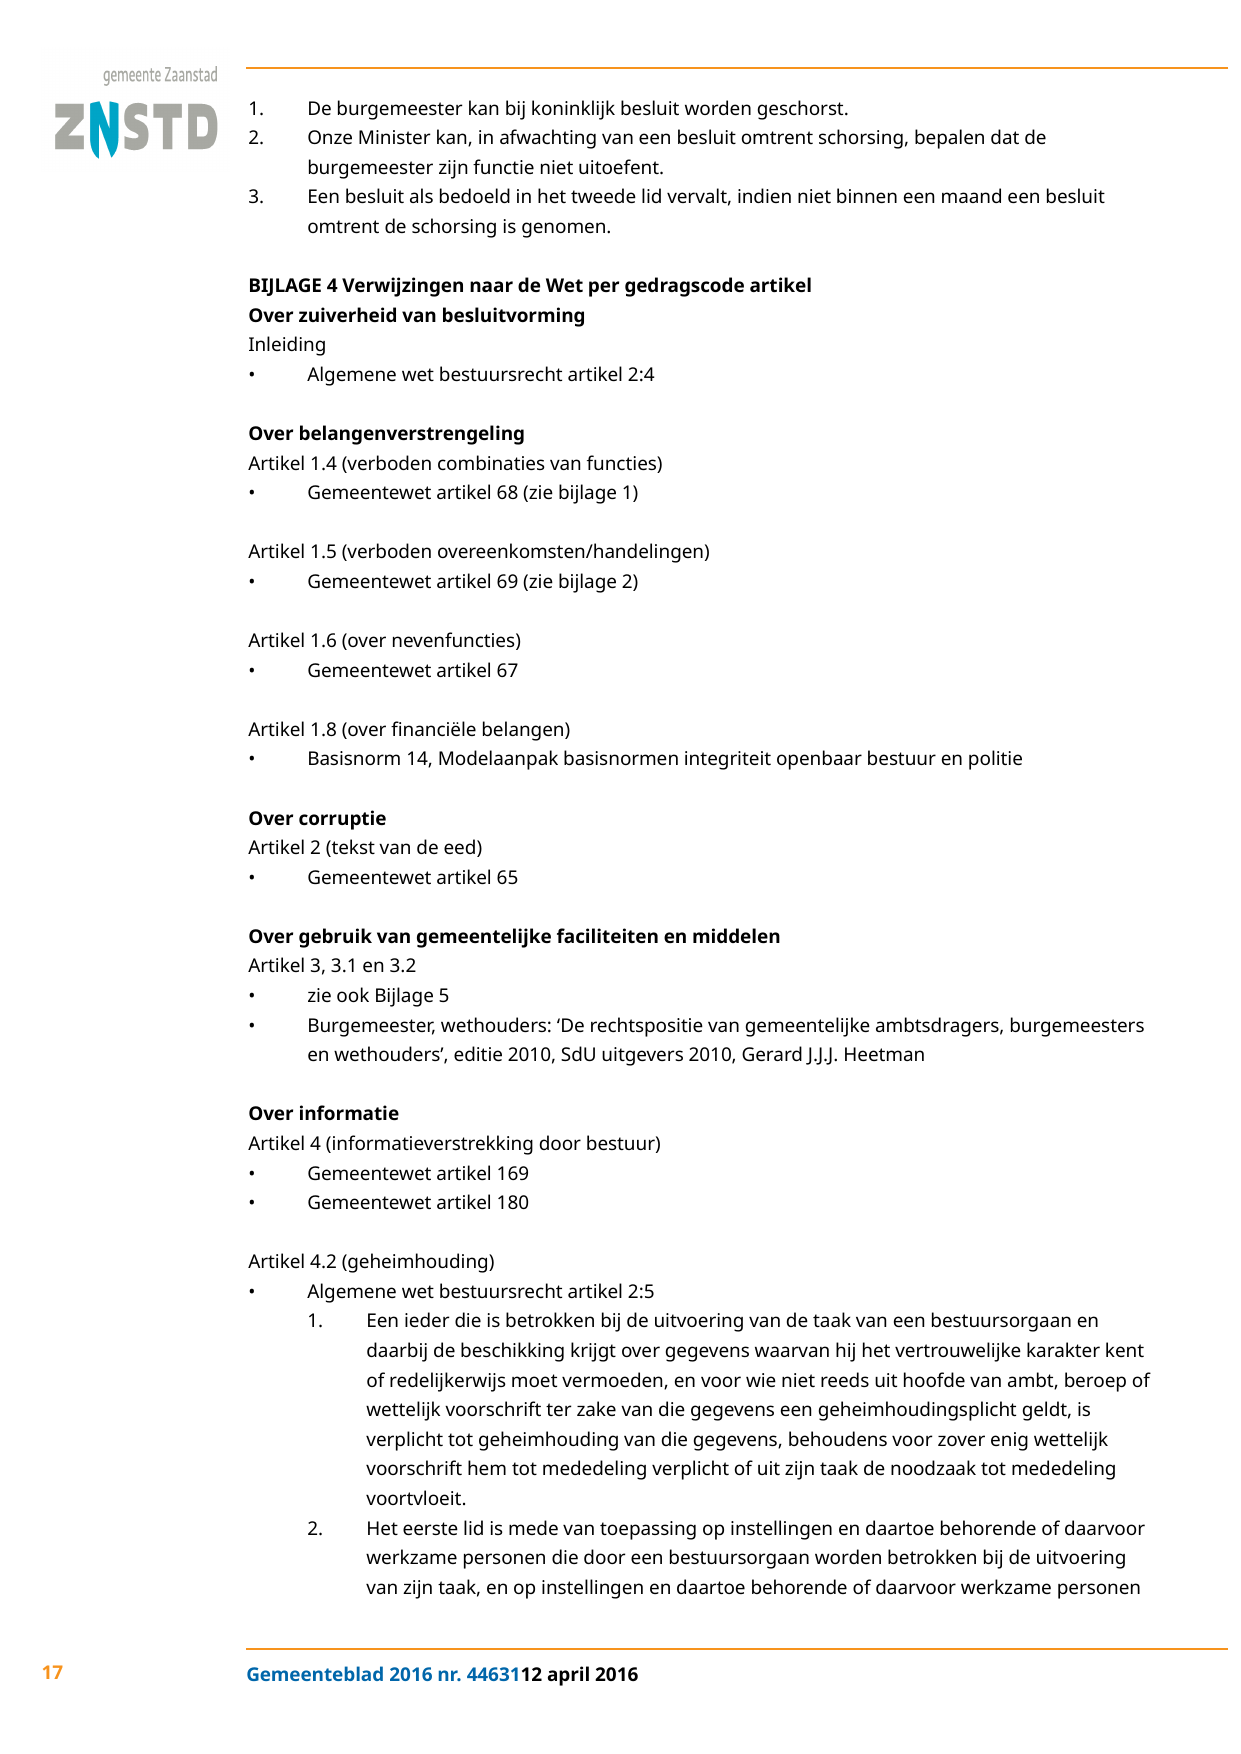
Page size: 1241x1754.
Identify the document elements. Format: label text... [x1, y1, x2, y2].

text Over belangenverstrengeling [248, 420, 1152, 446]
list Onze Minister kan, in afwachting van een besluit omtrent schorsing, bepalen dat de burgemeester zijn functie niet uitoefent. [248, 124, 1152, 180]
list Basisnorm 14, Modelaanpak basisnormen integriteit openbaar bestuur en politie [248, 746, 1152, 771]
text Artikel 1.8 (over financiële belangen) [248, 716, 1152, 742]
list Burgemeester, wethouders: ‘De rechtspositie van gemeentelijke ambtsdragers, burgemeesters en wethouders’, editie 2010, SdU uitgevers 2010, Gerard J.J.J. Heetman [248, 1012, 1152, 1067]
list Algemene wet bestuursrecht artikel 2:5 [248, 1278, 1152, 1304]
list Gemeentewet artikel 169 [248, 1160, 1152, 1186]
list Gemeentewet artikel 180 [248, 1189, 1152, 1215]
text Artikel 3, 3.1 en 3.2 [248, 953, 1152, 978]
list De burgemeester kan bij koninklijk besluit worden geschorst. [248, 95, 1152, 121]
text Inleiding [248, 331, 1152, 357]
text Artikel 1.6 (over nevenfuncties) [248, 627, 1152, 653]
text Artikel 4.2 (geheimhouding) [248, 1248, 1152, 1274]
list Gemeentewet artikel 69 (zie bijlage 2) [248, 568, 1152, 594]
text Artikel 1.5 (verboden overeenkomsten/handelingen) [248, 538, 1152, 564]
text Artikel 4 (informatieverstrekking door bestuur) [248, 1130, 1152, 1156]
list Een ieder die is betrokken bij de uitvoering van de taak van een bestuursorgaan en daarbij de beschikking krijgt over gegevens waarvan hij het vertrouwelijke karakter kent of redelijkerwijs moet vermoeden, en voor wie niet reeds uit hoofde van ambt, beroep of wettelijk voorschrift ter zake van die gegevens een geheimhoudingsplicht geldt, is verplicht tot geheimhouding van die gegevens, behoudens voor zover enig wettelijk voorschrift hem tot mededeling verplicht of uit zijn taak de noodzaak tot mededeling voortvloeit. [307, 1308, 1152, 1511]
text Over corruptie [248, 805, 1152, 831]
text BIJLAGE 4 Verwijzingen naar de Wet per gedragscode artikel [248, 272, 1152, 298]
text Artikel 1.4 (verboden combinaties van functies) [248, 450, 1152, 476]
list Gemeentewet artikel 65 [248, 864, 1152, 890]
text Over gebruik van gemeentelijke faciliteiten en middelen [248, 923, 1152, 949]
text Artikel 2 (tekst van de eed) [248, 834, 1152, 860]
text Over zuiverheid van besluitvorming [248, 302, 1152, 328]
list zie ook Bijlage 5 [248, 982, 1152, 1008]
list Algemene wet bestuursrecht artikel 2:4 [248, 361, 1152, 387]
list Het eerste lid is mede van toepassing op instellingen en daartoe behorende of daarvoor werkzame personen die door een bestuursorgaan worden betrokken bij de uitvoering van zijn taak, en op instellingen en daartoe behorende of daarvoor werkzame personen [307, 1515, 1152, 1600]
picture [41, 47, 231, 172]
list Een besluit als bedoeld in het tweede lid vervalt, indien niet binnen een maand een besluit omtrent de schorsing is genomen. [248, 183, 1152, 239]
text Over informatie [248, 1101, 1152, 1126]
list Gemeentewet artikel 67 [248, 657, 1152, 683]
list Gemeentewet artikel 68 (zie bijlage 1) [248, 479, 1152, 505]
